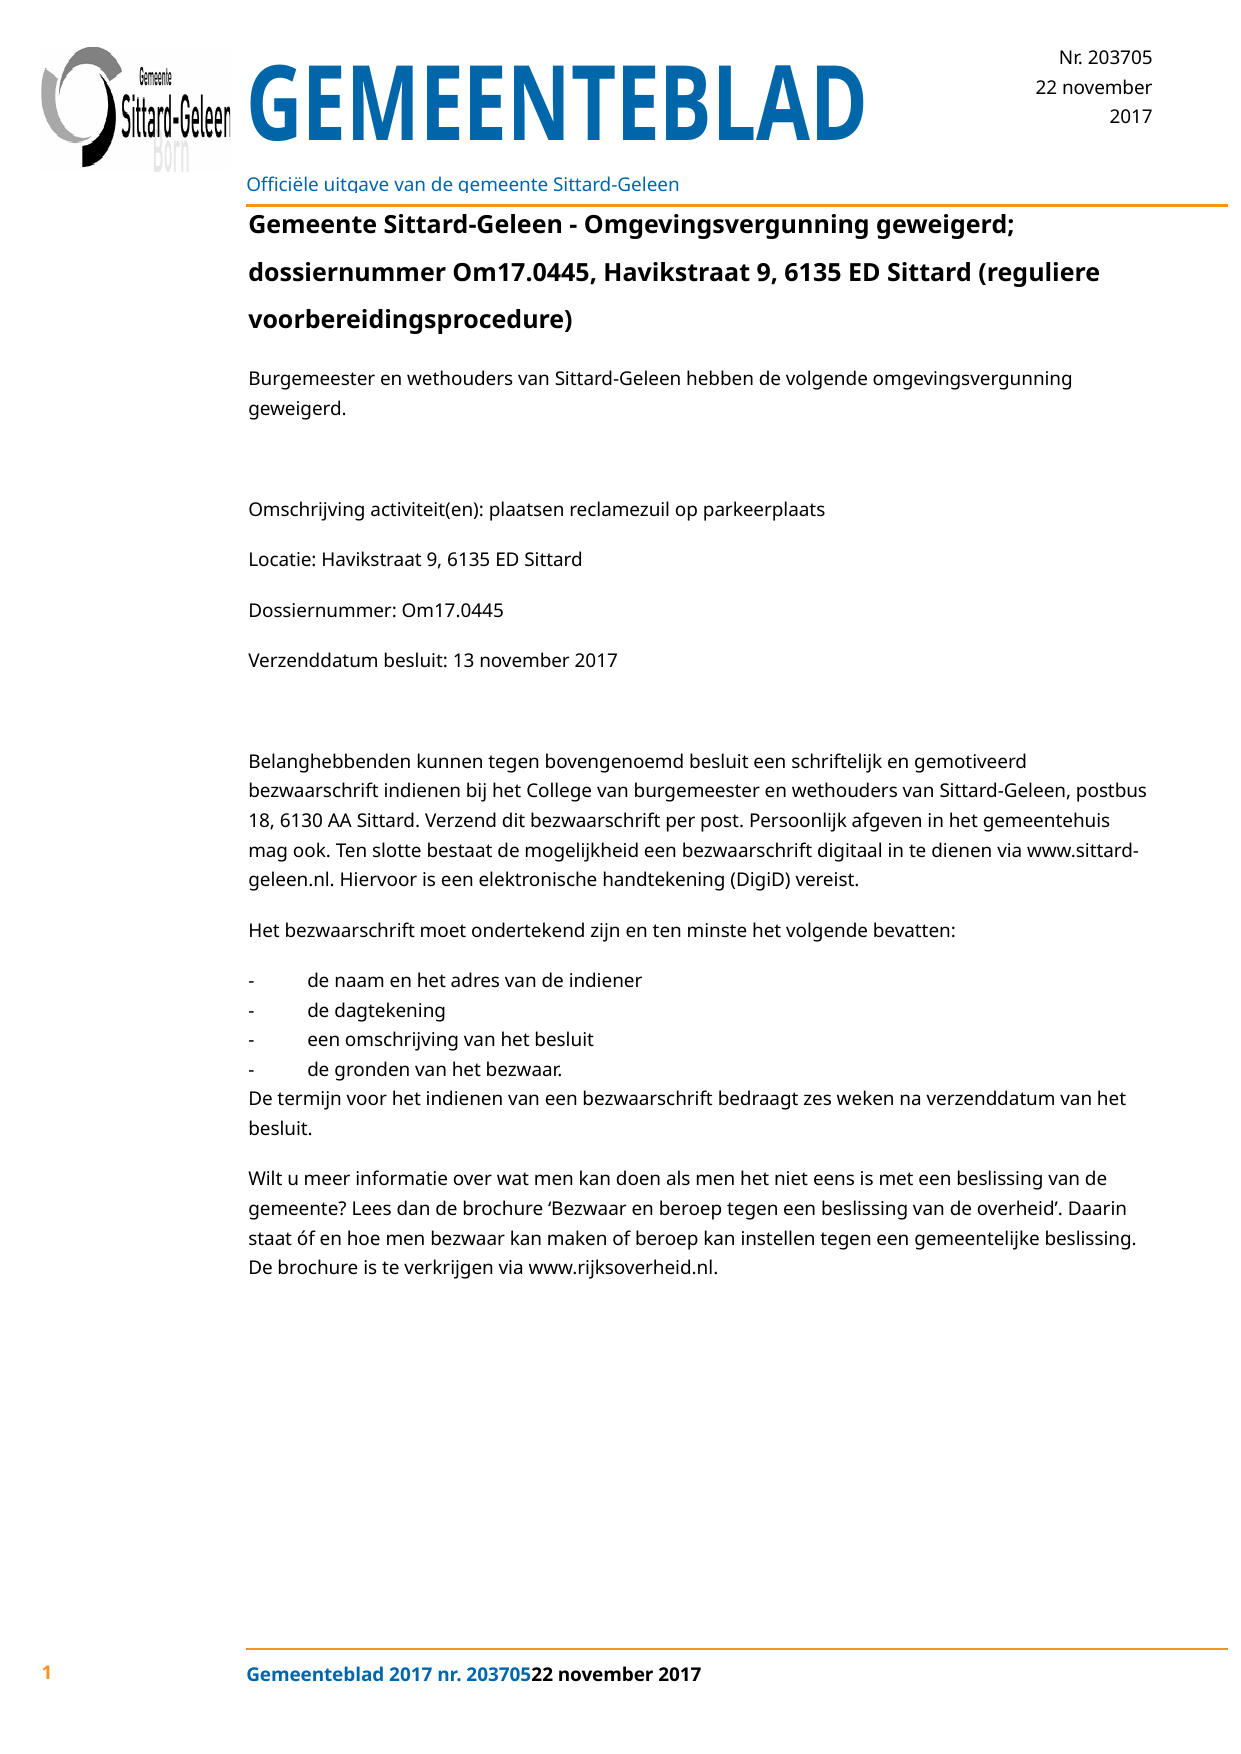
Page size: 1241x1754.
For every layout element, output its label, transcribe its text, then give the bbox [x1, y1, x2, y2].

text Omschrijving activiteit(en): plaatsen reclamezuil op parkeerplaats [248, 496, 1152, 522]
text Locatie: Havikstraat 9, 6135 ED Sittard [248, 546, 1152, 572]
text Belanghebbenden kunnen tegen bovengenoemd besluit een schriftelijk en gemotiveerd bezwaarschrift indienen bij het College van burgemeester en wethouders van Sittard-Geleen, postbus 18, 6130 AA Sittard. Verzend dit bezwaarschrift per post. Persoonlijk afgeven in het gemeentehuis mag ook. Ten slotte bestaat de mogelijkheid een bezwaarschrift digitaal in te dienen via www.sittard-geleen.nl. Hiervoor is een elektronische handtekening (DigiD) vereist. [248, 748, 1152, 892]
list de dagtekening [248, 997, 1152, 1022]
text De termijn voor het indienen van een bezwaarschrift bedraagt zes weken na verzenddatum van het besluit. [248, 1086, 1152, 1141]
picture [41, 47, 231, 172]
list een omschrijving van het besluit [248, 1026, 1152, 1052]
text Burgemeester en wethouders van Sittard-Geleen hebben de volgende omgevingsvergunning geweigerd. [248, 366, 1152, 421]
text Wilt u meer informatie over wat men kan doen als men het niet eens is met een beslissing van de gemeente? Lees dan de brochure ‘Bezwaar en beroep tegen een beslissing van de overheid’. Daarin staat óf en hoe men bezwaar kan maken of beroep kan instellen tegen een gemeentelijke beslissing. De brochure is te verkrijgen via www.rijksoverheid.nl. [248, 1166, 1152, 1280]
text Het bezwaarschrift moet ondertekend zijn en ten minste het volgende bevatten: [248, 917, 1152, 942]
text Verzenddatum besluit: 13 november 2017 [248, 647, 1152, 673]
text Gemeente Sittard-Geleen - Omgevingsvergunning geweigerd; dossiernummer Om17.0445, Havikstraat 9, 6135 ED Sittard (reguliere voorbereidingsprocedure) [248, 207, 1152, 336]
list de naam en het adres van de indiener [248, 967, 1152, 993]
list de gronden van het bezwaar. [248, 1056, 1152, 1082]
text Dossiernummer: Om17.0445 [248, 597, 1152, 622]
